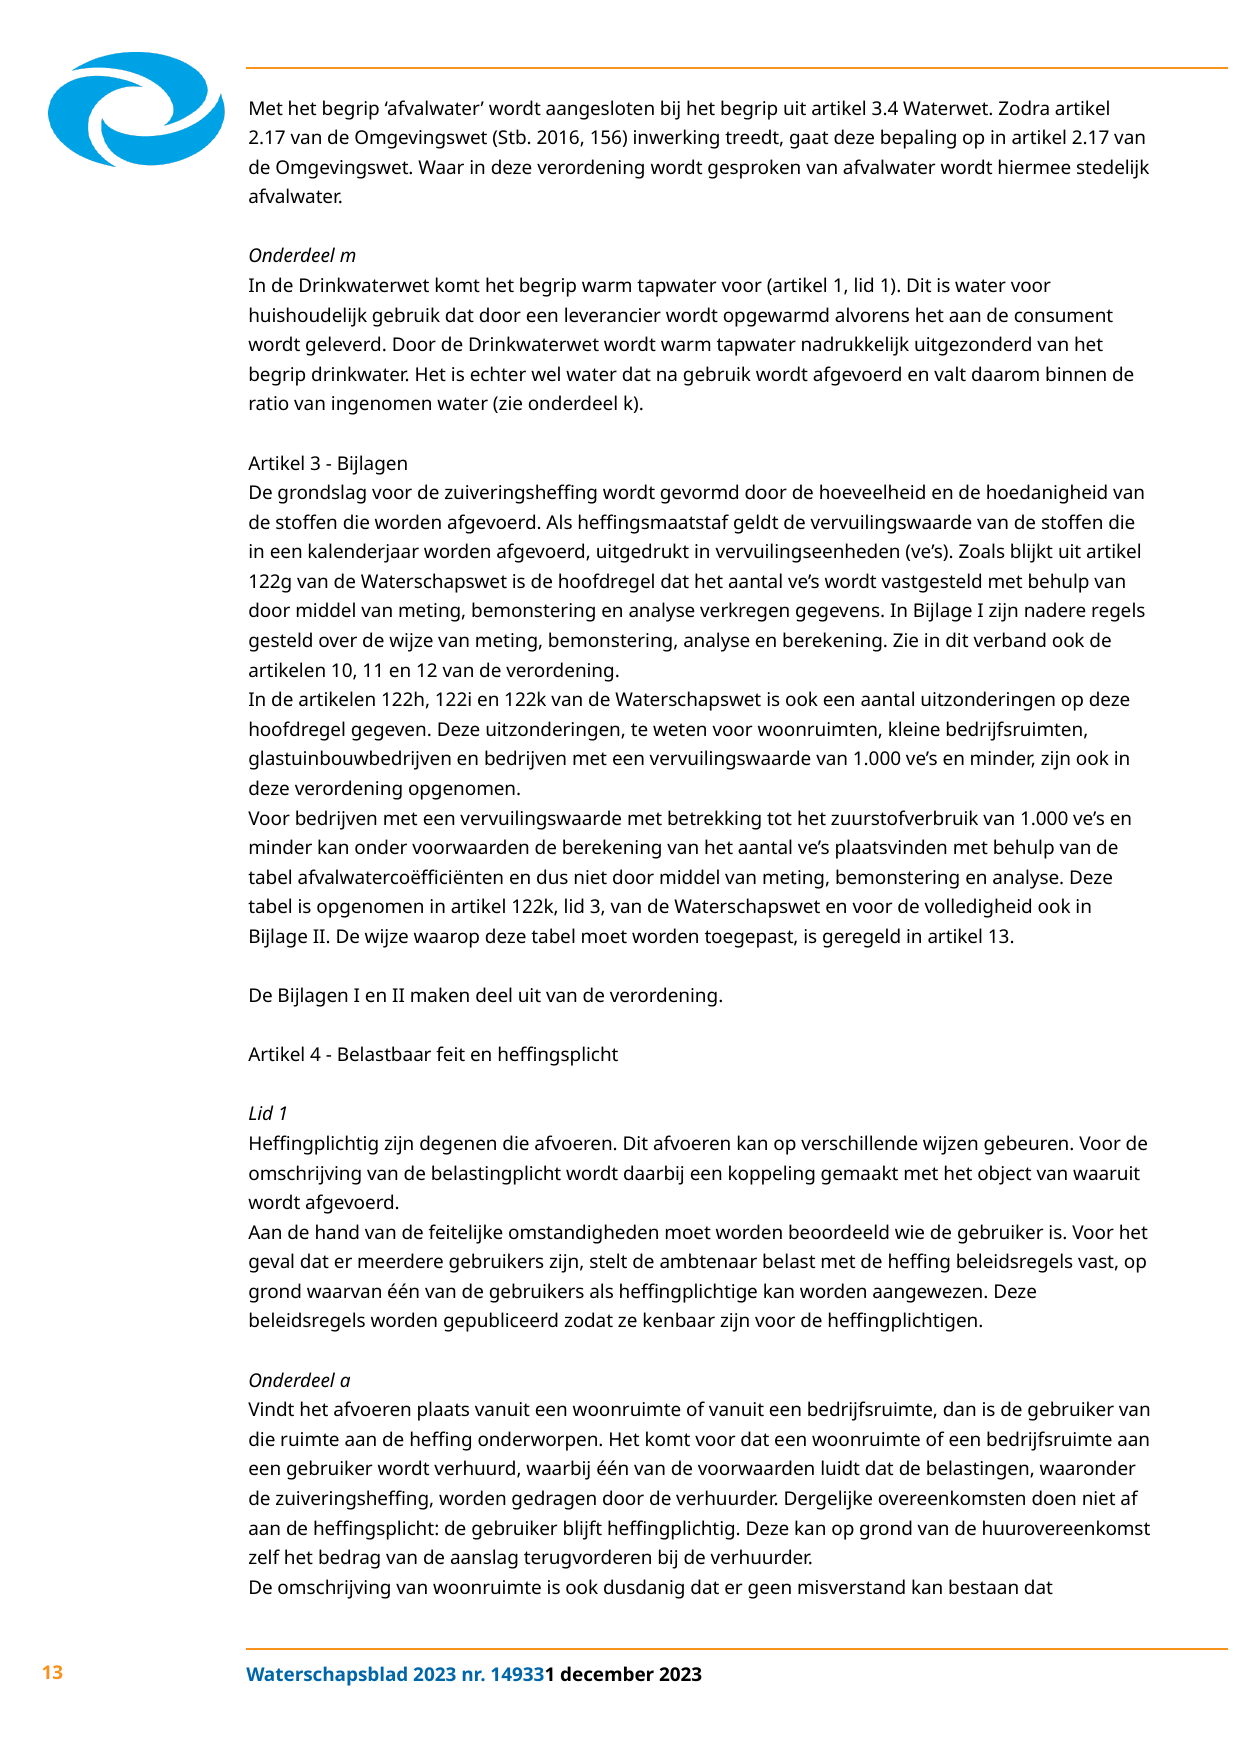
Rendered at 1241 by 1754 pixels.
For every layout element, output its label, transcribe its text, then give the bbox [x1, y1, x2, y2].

picture [41, 47, 231, 172]
text In de artikelen 122h, 122i en 122k van de Waterschapswet is ook een aantal uitzonderingen op deze hoofdregel gegeven. Deze uitzonderingen, te weten voor woonruimten, kleine bedrijfsruimten, glastuinbouwbedrijven en bedrijven met een vervuilingswaarde van 1.000 ve’s en minder, zijn ook in deze verordening opgenomen. [248, 686, 1152, 801]
text Aan de hand van de feitelijke omstandigheden moet worden beoordeeld wie de gebruiker is. Voor het geval dat er meerdere gebruikers zijn, stelt de ambtenaar belast met de heffing beleidsregels vast, op grond waarvan één van de gebruikers als heffingplichtige kan worden aangewezen. Deze beleidsregels worden gepubliceerd zodat ze kenbaar zijn voor de heffingplichtigen. [248, 1219, 1152, 1333]
text Vindt het afvoeren plaats vanuit een woonruimte of vanuit een bedrijfsruimte, dan is de gebruiker van die ruimte aan de heffing onderworpen. Het komt voor dat een woonruimte of een bedrijfsruimte aan een gebruiker wordt verhuurd, waarbij één van de voorwaarden luidt dat de belastingen, waaronder de zuiveringsheffing, worden gedragen door de verhuurder. Dergelijke overeenkomsten doen niet af aan de heffingsplicht: de gebruiker blijft heffingplichtig. Deze kan op grond van de huurovereenkomst zelf het bedrag van de aanslag terugvorderen bij de verhuurder. [248, 1396, 1152, 1570]
text Met het begrip ‘afvalwater’ wordt aangesloten bij het begrip uit artikel 3.4 Waterwet. Zodra artikel 2.17 van de Omgevingswet (Stb. 2016, 156) inwerking treedt, gaat deze bepaling op in artikel 2.17 van de Omgevingswet. Waar in deze verordening wordt gesproken van afvalwater wordt hiermee stedelijk afvalwater. [248, 95, 1152, 209]
text Onderdeel a [248, 1367, 1152, 1393]
text Onderdeel m [248, 243, 1152, 268]
text Heffingplichtig zijn degenen die afvoeren. Dit afvoeren kan op verschillende wijzen gebeuren. Voor de omschrijving van de belastingplicht wordt daarbij een koppeling gemaakt met het object van waaruit wordt afgevoerd. [248, 1130, 1152, 1215]
text De omschrijving van woonruimte is ook dusdanig dat er geen misverstand kan bestaan dat [248, 1574, 1152, 1600]
text Lid 1 [248, 1101, 1152, 1126]
text Artikel 4 - Belastbaar feit en heffingsplicht [248, 1041, 1152, 1067]
text De grondslag voor de zuiveringsheffing wordt gevormd door de hoeveelheid en de hoedanigheid van de stoffen die worden afgevoerd. Als heffingsmaatstaf geldt de vervuilingswaarde van de stoffen die in een kalenderjaar worden afgevoerd, uitgedrukt in vervuilingseenheden (ve’s). Zoals blijkt uit artikel 122g van de Waterschapswet is de hoofdregel dat het aantal ve’s wordt vastgesteld met behulp van door middel van meting, bemonstering en analyse verkregen gegevens. In Bijlage I zijn nadere regels gesteld over de wijze van meting, bemonstering, analyse en berekening. Zie in dit verband ook de artikelen 10, 11 en 12 van de verordening. [248, 479, 1152, 683]
text De Bijlagen I en II maken deel uit van de verordening. [248, 982, 1152, 1008]
text In de Drinkwaterwet komt het begrip warm tapwater voor (artikel 1, lid 1). Dit is water voor huishoudelijk gebruik dat door een leverancier wordt opgewarmd alvorens het aan de consument wordt geleverd. Door de Drinkwaterwet wordt warm tapwater nadrukkelijk uitgezonderd van het begrip drinkwater. Het is echter wel water dat na gebruik wordt afgevoerd en valt daarom binnen de ratio van ingenomen water (zie onderdeel k). [248, 272, 1152, 416]
text Artikel 3 - Bijlagen [248, 450, 1152, 476]
text Voor bedrijven met een vervuilingswaarde met betrekking tot het zuurstofverbruik van 1.000 ve’s en minder kan onder voorwaarden de berekening van het aantal ve’s plaatsvinden met behulp van de tabel afvalwatercoëfficiënten en dus niet door middel van meting, bemonstering en analyse. Deze tabel is opgenomen in artikel 122k, lid 3, van de Waterschapswet en voor de volledigheid ook in Bijlage II. De wijze waarop deze tabel moet worden toegepast, is geregeld in artikel 13. [248, 805, 1152, 949]
